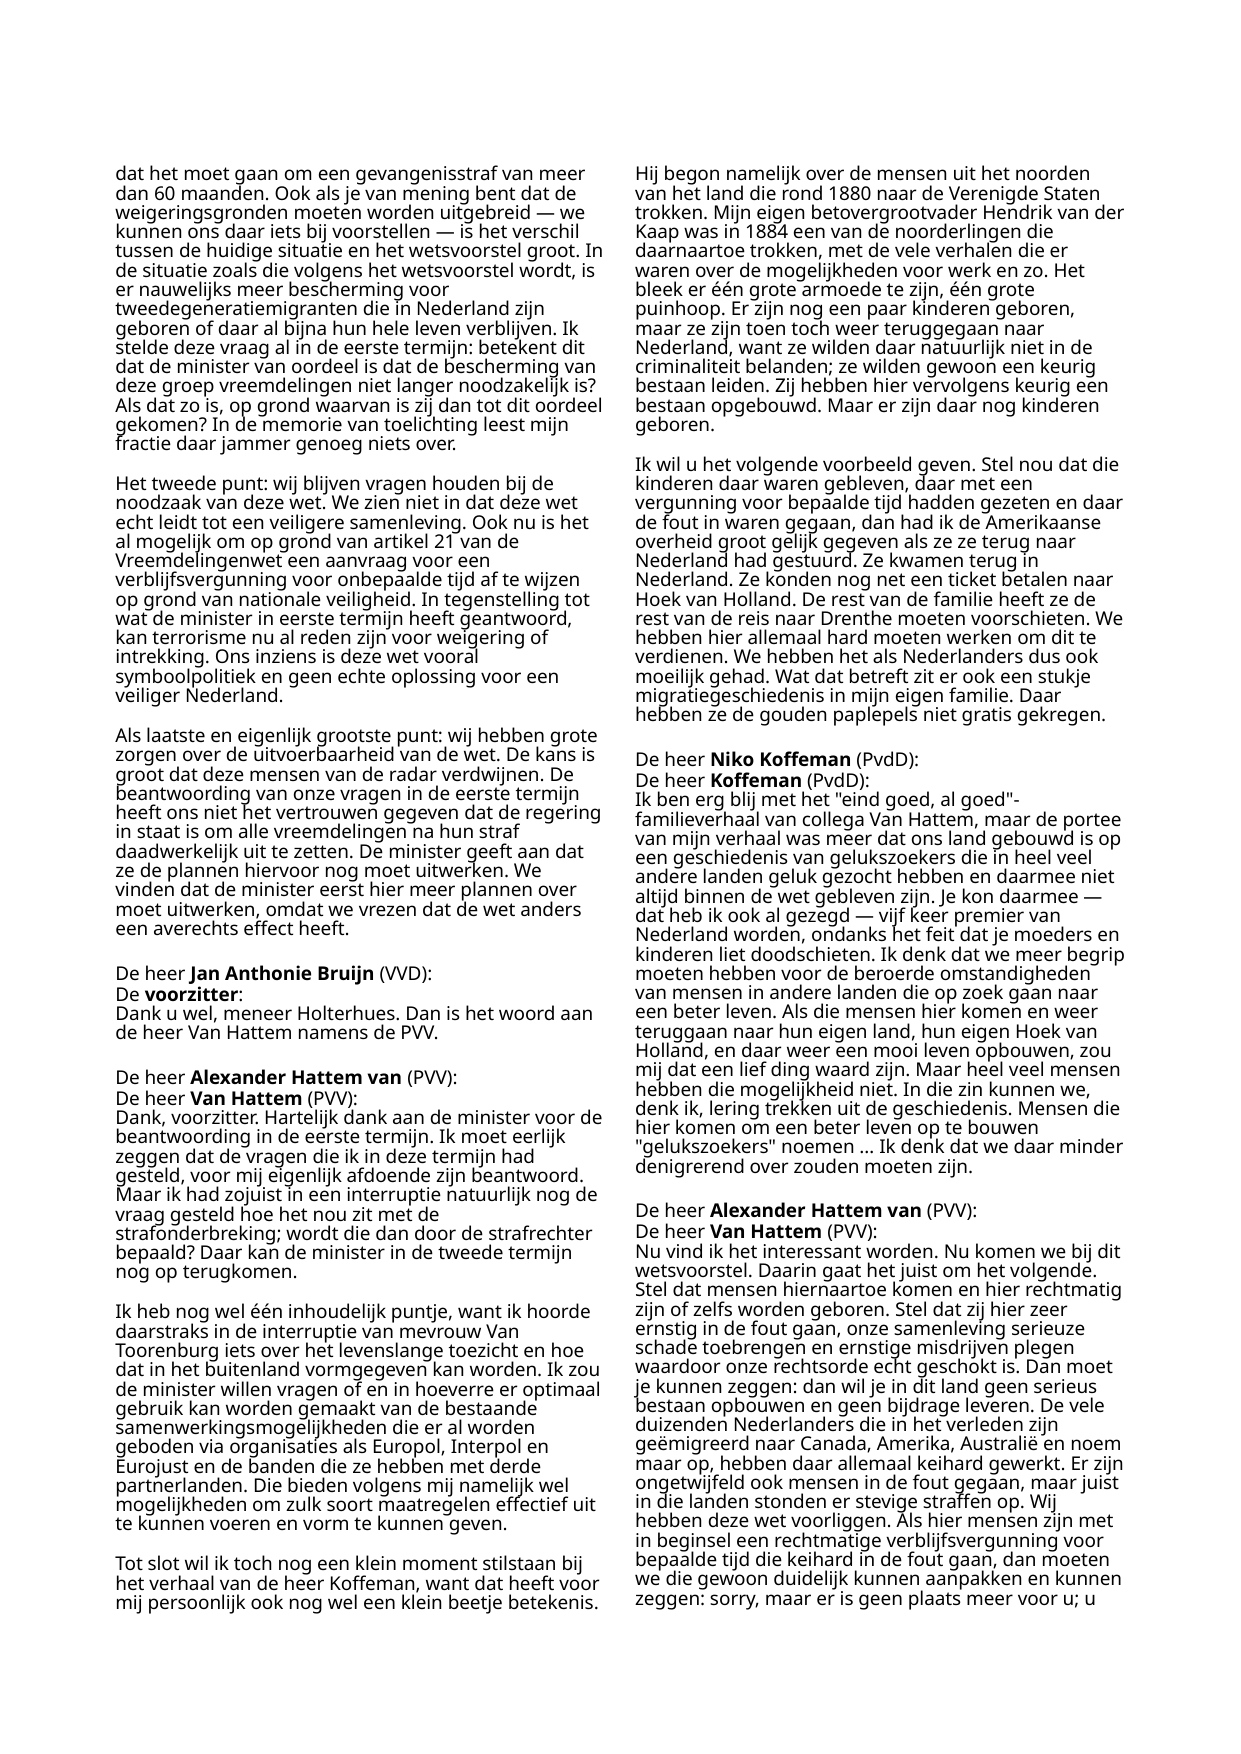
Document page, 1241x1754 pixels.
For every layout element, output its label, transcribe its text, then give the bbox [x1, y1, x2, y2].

text dat het moet gaan om een gevangenisstraf van meer dan 60 maanden. Ook als je van mening bent dat de weigeringsgronden moeten worden uitgebreid — we kunnen ons daar iets bij voorstellen — is het verschil tussen de huidige situatie en het wetsvoorstel groot. In de situatie zoals die volgens het wetsvoorstel wordt, is er nauwelijks meer bescherming voor tweedegeneratiemigranten die in Nederland zijn geboren of daar al bijna hun hele leven verblijven. Ik stelde deze vraag al in de eerste termijn: betekent dit dat de minister van oordeel is dat de bescherming van deze groep vreemdelingen niet langer noodzakelijk is? Als dat zo is, op grond waarvan is zij dan tot dit oordeel gekomen? In de memorie van toelichting leest mijn fractie daar jammer genoeg niets over. [115, 165, 605, 454]
text De heer Van Hattem (PVV): [635, 1223, 1125, 1243]
text Het tweede punt: wij blijven vragen houden bij de noodzaak van deze wet. We zien niet in dat deze wet echt leidt tot een veiligere samenleving. Ook nu is het al mogelijk om op grond van artikel 21 van de Vreemdelingenwet een aanvraag voor een verblijfsvergunning voor onbepaalde tijd af te wijzen op grond van nationale veiligheid. In tegenstelling tot wat de minister in eerste termijn heeft geantwoord, kan terrorisme nu al reden zijn voor weigering of intrekking. Ons inziens is deze wet vooral symboolpolitiek en geen echte oplossing voor een veiliger Nederland. [115, 475, 605, 706]
text Dank u wel, meneer Holterhues. Dan is het woord aan de heer Van Hattem namens de PVV. [115, 1005, 605, 1043]
text Hij begon namelijk over de mensen uit het noorden van het land die rond 1880 naar de Verenigde Staten trokken. Mijn eigen betovergrootvader Hendrik van der Kaap was in 1884 een van de noorderlingen die daarnaartoe trokken, met de vele verhalen die er waren over de mogelijkheden voor werk en zo. Het bleek er één grote armoede te zijn, één grote puinhoop. Er zijn nog een paar kinderen geboren, maar ze zijn toen toch weer teruggegaan naar Nederland, want ze wilden daar natuurlijk niet in de criminaliteit belanden; ze wilden gewoon een keurig bestaan leiden. Zij hebben hier vervolgens keurig een bestaan opgebouwd. Maar er zijn daar nog kinderen geboren. [635, 165, 1125, 435]
text De heer Niko Koffeman (PvdD): [635, 746, 1125, 772]
text De heer Van Hattem (PVV): [115, 1090, 605, 1109]
text Nu vind ik het interessant worden. Nu komen we bij dit wetsvoorstel. Daarin gaat het juist om het volgende. Stel dat mensen hiernaartoe komen en hier rechtmatig zijn of zelfs worden geboren. Stel dat zij hier zeer ernstig in de fout gaan, onze samenleving serieuze schade toebrengen en ernstige misdrijven plegen waardoor onze rechtsorde echt geschokt is. Dan moet je kunnen zeggen: dan wil je in dit land geen serieus bestaan opbouwen en geen bijdrage leveren. De vele duizenden Nederlanders die in het verleden zijn geëmigreerd naar Canada, Amerika, Australië en noem maar op, hebben daar allemaal keihard gewerkt. Er zijn ongetwijfeld ook mensen in de fout gegaan, maar juist in die landen stonden er stevige straffen op. Wij hebben deze wet voorliggen. Als hier mensen zijn met in beginsel een rechtmatige verblijfsvergunning voor bepaalde tijd die keihard in de fout gaan, dan moeten we die gewoon duidelijk kunnen aanpakken en kunnen zeggen: sorry, maar er is geen plaats meer voor u; u [635, 1243, 1125, 1609]
text Ik wil u het volgende voorbeeld geven. Stel nou dat die kinderen daar waren gebleven, daar met een vergunning voor bepaalde tijd hadden gezeten en daar de fout in waren gegaan, dan had ik de Amerikaanse overheid groot gelijk gegeven als ze ze terug naar Nederland had gestuurd. Ze kwamen terug in Nederland. Ze konden nog net een ticket betalen naar Hoek van Holland. De rest van de familie heeft ze de rest van de reis naar Drenthe moeten voorschieten. We hebben hier allemaal hard moeten werken om dit te verdienen. We hebben het als Nederlanders dus ook moeilijk gehad. Wat dat betreft zit er ook een stukje migratiegeschiedenis in mijn eigen familie. Daar hebben ze de gouden paplepels niet gratis gekregen. [635, 456, 1125, 726]
text Dank, voorzitter. Hartelijk dank aan de minister voor de beantwoording in de eerste termijn. Ik moet eerlijk zeggen dat de vragen die ik in deze termijn had gesteld, voor mij eigenlijk afdoende zijn beantwoord. Maar ik had zojuist in een interruptie natuurlijk nog de vraag gesteld hoe het nou zit met de strafonderbreking; wordt die dan door de strafrechter bepaald? Daar kan de minister in de tweede termijn nog op terugkomen. [115, 1109, 605, 1283]
text De heer Alexander Hattem van (PVV): [635, 1198, 1125, 1223]
text De heer Alexander Hattem van (PVV): [115, 1064, 605, 1090]
text Ik ben erg blij met het "eind goed, al goed"-familieverhaal van collega Van Hattem, maar de portee van mijn verhaal was meer dat ons land gebouwd is op een geschiedenis van gelukszoekers die in heel veel andere landen geluk gezocht hebben en daarmee niet altijd binnen de wet gebleven zijn. Je kon daarmee — dat heb ik ook al gezegd — vijf keer premier van Nederland worden, ondanks het feit dat je moeders en kinderen liet doodschieten. Ik denk dat we meer begrip moeten hebben voor de beroerde omstandigheden van mensen in andere landen die op zoek gaan naar een beter leven. Als die mensen hier komen en weer teruggaan naar hun eigen land, hun eigen Hoek van Holland, en daar weer een mooi leven opbouwen, zou mij dat een lief ding waard zijn. Maar heel veel mensen hebben die mogelijkheid niet. In die zin kunnen we, denk ik, lering trekken uit de geschiedenis. Mensen die hier komen om een beter leven op te bouwen "gelukszoekers" noemen … Ik denk dat we daar minder denigrerend over zouden moeten zijn. [635, 791, 1125, 1177]
text Ik heb nog wel één inhoudelijk puntje, want ik hoorde daarstraks in de interruptie van mevrouw Van Toorenburg iets over het levenslange toezicht en hoe dat in het buitenland vormgegeven kan worden. Ik zou de minister willen vragen of en in hoeverre er optimaal gebruik kan worden gemaakt van de bestaande samenwerkingsmogelijkheden die er al worden geboden via organisaties als Europol, Interpol en Eurojust en de banden die ze hebben met derde partnerlanden. Die bieden volgens mij namelijk wel mogelijkheden om zulk soort maatregelen effectief uit te kunnen voeren en vorm te kunnen geven. [115, 1303, 605, 1535]
text Tot slot wil ik toch nog een klein moment stilstaan bij het verhaal van de heer Koffeman, want dat heeft voor mij persoonlijk ook nog wel een klein beetje betekenis. [115, 1555, 605, 1613]
text De heer Jan Anthonie Bruijn (VVD): [115, 960, 605, 986]
text De voorzitter: [115, 986, 605, 1005]
text De heer Koffeman (PvdD): [635, 772, 1125, 791]
text Als laatste en eigenlijk grootste punt: wij hebben grote zorgen over de uitvoerbaarheid van de wet. De kans is groot dat deze mensen van de radar verdwijnen. De beantwoording van onze vragen in de eerste termijn heeft ons niet het vertrouwen gegeven dat de regering in staat is om alle vreemdelingen na hun straf daadwerkelijk uit te zetten. De minister geeft aan dat ze de plannen hiervoor nog moet uitwerken. We vinden dat de minister eerst hier meer plannen over moet uitwerken, omdat we vrezen dat de wet anders een averechts effect heeft. [115, 727, 605, 939]
